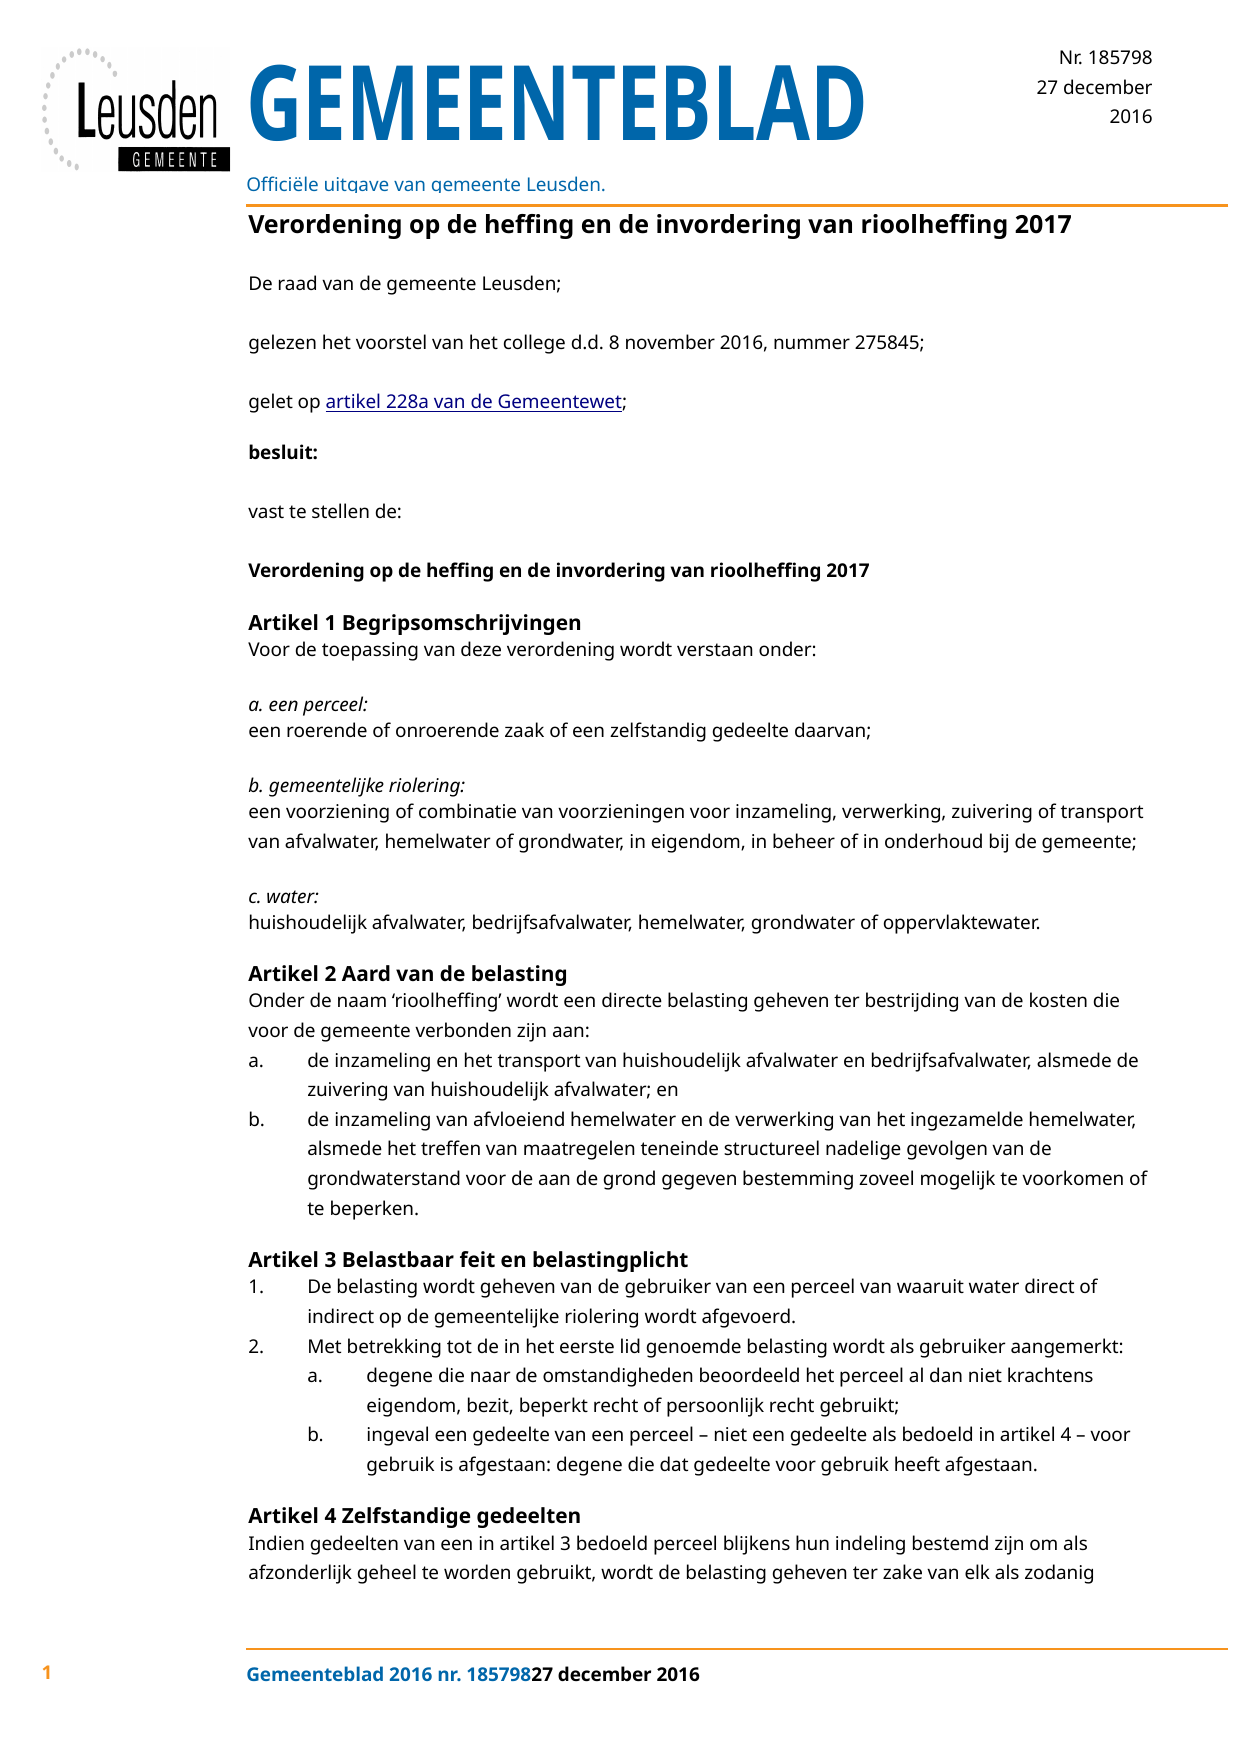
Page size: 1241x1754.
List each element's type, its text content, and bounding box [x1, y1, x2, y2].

text vast te stellen de: [248, 498, 1152, 524]
list de inzameling van afvloeiend hemelwater en de verwerking van het ingezamelde hemelwater, alsmede het treffen van maatregelen teneinde structureel nadelige gevolgen van de grondwaterstand voor de aan de grond gegeven bestemming zoveel mogelijk te voorkomen of te beperken. [248, 1106, 1152, 1221]
text gelezen het voorstel van het college d.d. 8 november 2016, nummer 275845; [248, 329, 1152, 355]
text a. een perceel: [248, 691, 1152, 717]
list De belasting wordt geheven van de gebruiker van een perceel van waaruit water direct of indirect op de gemeentelijke riolering wordt afgevoerd. [248, 1274, 1152, 1329]
text Voor de toepassing van deze verordening wordt verstaan onder: [248, 636, 1152, 662]
text Verordening op de heffing en de invordering van rioolheffing 2017 [248, 557, 1152, 583]
text Verordening op de heffing en de invordering van rioolheffing 2017 [248, 207, 1152, 241]
text Indien gedeelten van een in artikel 3 bedoeld perceel blijkens hun indeling bestemd zijn om als afzonderlijk geheel te worden gebruikt, wordt de belasting geheven ter zake van elk als zodanig [248, 1530, 1152, 1585]
text c. water: [248, 883, 1152, 909]
text een roerende of onroerende zaak of een zelfstandig gedeelte daarvan; [248, 717, 1152, 743]
text Artikel 2 Aard van de belasting [248, 959, 1152, 988]
text Artikel 1 Begripsomschrijvingen [248, 608, 1152, 636]
list degene die naar de omstandigheden beoordeeld het perceel al dan niet krachtens eigendom, bezit, beperkt recht of persoonlijk recht gebruikt; [307, 1362, 1152, 1418]
text gelet op artikel 228a van de Gemeentewet; [248, 389, 1152, 414]
text De raad van de gemeente Leusden; [248, 270, 1152, 296]
list de inzameling en het transport van huishoudelijk afvalwater en bedrijfsafvalwater, alsmede de zuivering van huishoudelijk afvalwater; en [248, 1047, 1152, 1102]
text huishoudelijk afvalwater, bedrijfsafvalwater, hemelwater, grondwater of oppervlaktewater. [248, 909, 1152, 934]
text een voorziening of combinatie van voorzieningen voor inzameling, verwerking, zuivering of transport van afvalwater, hemelwater of grondwater, in eigendom, in beheer of in onderhoud bij de gemeente; [248, 798, 1152, 853]
text Onder de naam ‘rioolheffing’ wordt een directe belasting geheven ter bestrijding van de kosten die voor de gemeente verbonden zijn aan: [248, 988, 1152, 1043]
text Artikel 3 Belastbaar feit en belastingplicht [248, 1245, 1152, 1274]
picture [41, 47, 231, 172]
text besluit: [248, 439, 1152, 465]
text Artikel 4 Zelfstandige gedeelten [248, 1502, 1152, 1530]
list Met betrekking tot de in het eerste lid genoemde belasting wordt als gebruiker aangemerkt: [248, 1333, 1152, 1358]
list ingeval een gedeelte van een perceel – niet een gedeelte als bedoeld in artikel 4 – voor gebruik is afgestaan: degene die dat gedeelte voor gebruik heeft afgestaan. [307, 1422, 1152, 1477]
text b. gemeentelijke riolering: [248, 772, 1152, 798]
